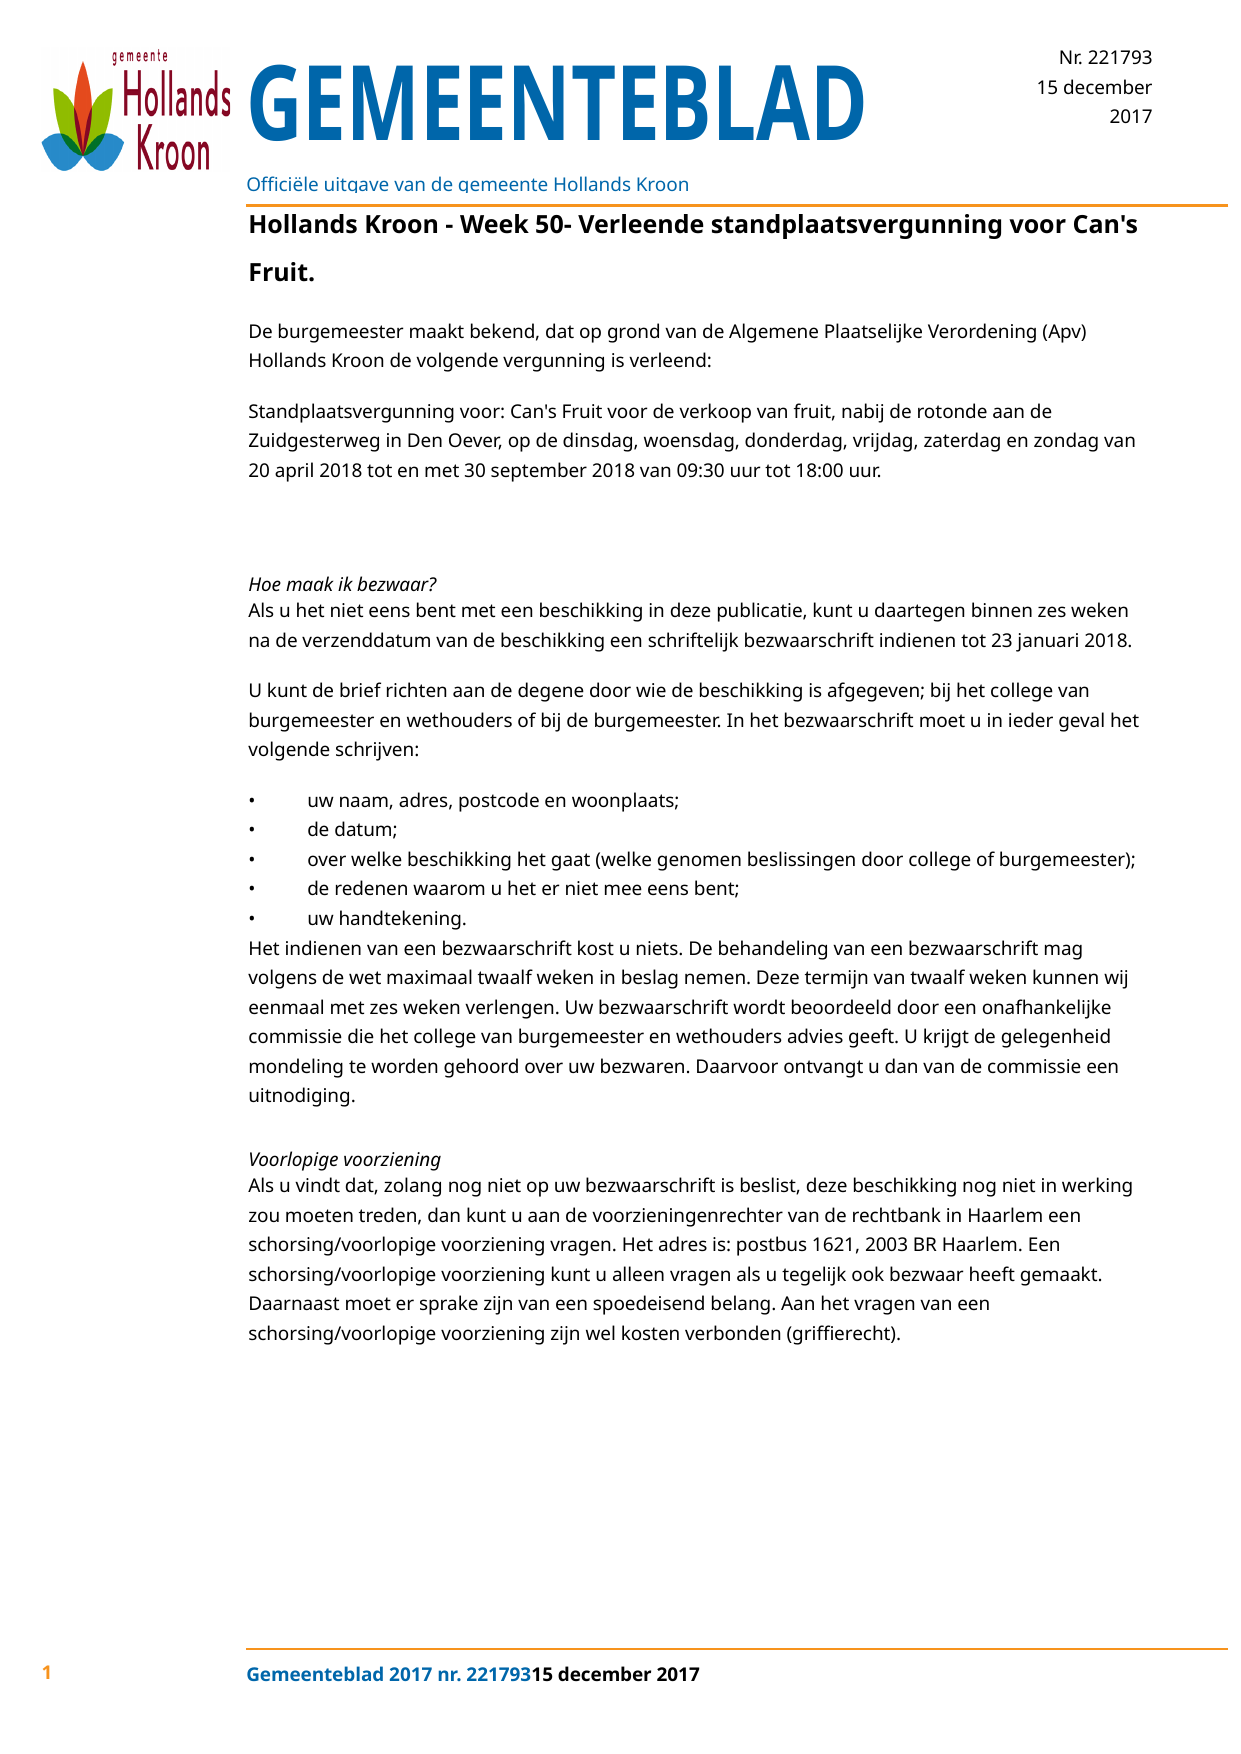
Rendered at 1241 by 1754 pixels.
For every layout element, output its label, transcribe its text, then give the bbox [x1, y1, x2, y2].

text Hollands Kroon - Week 50- Verleende standplaatsvergunning voor Can's Fruit. [248, 207, 1152, 288]
text Standplaatsvergunning voor: Can's Fruit voor de verkoop van fruit, nabij de rotonde aan de Zuidgesterweg in Den Oever, op de dinsdag, woensdag, donderdag, vrijdag, zaterdag en zondag van 20 april 2018 tot en met 30 september 2018 van 09:30 uur tot 18:00 uur. [248, 398, 1152, 483]
text Als u het niet eens bent met een beschikking in deze publicatie, kunt u daartegen binnen zes weken na de verzenddatum van de beschikking een schriftelijk bezwaarschrift indienen tot 23 januari 2018. [248, 597, 1152, 652]
text Als u vindt dat, zolang nog niet op uw bezwaarschrift is beslist, deze beschikking nog niet in werking zou moeten treden, dan kunt u aan de voorzieningenrechter van de rechtbank in Haarlem een schorsing/voorlopige voorziening vragen. Het adres is: postbus 1621, 2003 BR Haarlem. Een schorsing/voorlopige voorziening kunt u alleen vragen als u tegelijk ook bezwaar heeft gemaakt. Daarnaast moet er sprake zijn van een spoedeisend belang. Aan het vragen van een schorsing/voorlopige voorziening zijn wel kosten verbonden (griffierecht). [248, 1172, 1152, 1346]
list uw naam, adres, postcode en woonplaats; [248, 787, 1152, 812]
list over welke beschikking het gaat (welke genomen beslissingen door college of burgemeester); [248, 846, 1152, 872]
list uw handtekening. [248, 905, 1152, 931]
picture [41, 47, 231, 172]
text U kunt de brief richten aan de degene door wie de beschikking is afgegeven; bij het college van burgemeester en wethouders of bij de burgemeester. In het bezwaarschrift moet u in ieder geval het volgende schrijven: [248, 677, 1152, 762]
list de redenen waarom u het er niet mee eens bent; [248, 876, 1152, 901]
text Het indienen van een bezwaarschrift kost u niets. De behandeling van een bezwaarschrift mag volgens de wet maximaal twaalf weken in beslag nemen. Deze termijn van twaalf weken kunnen wij eenmaal met zes weken verlengen. Uw bezwaarschrift wordt beoordeeld door een onafhankelijke commissie die het college van burgemeester en wethouders advies geeft. U krijgt de gelegenheid mondeling te worden gehoord over uw bezwaren. Daarvoor ontvangt u dan van de commissie een uitnodiging. [248, 935, 1152, 1108]
list de datum; [248, 816, 1152, 842]
text De burgemeester maakt bekend, dat op grond van de Algemene Plaatselijke Verordening (Apv) Hollands Kroon de volgende vergunning is verleend: [248, 318, 1152, 373]
text Hoe maak ik bezwaar? [248, 571, 1152, 597]
text Voorlopige voorziening [248, 1147, 1152, 1172]
